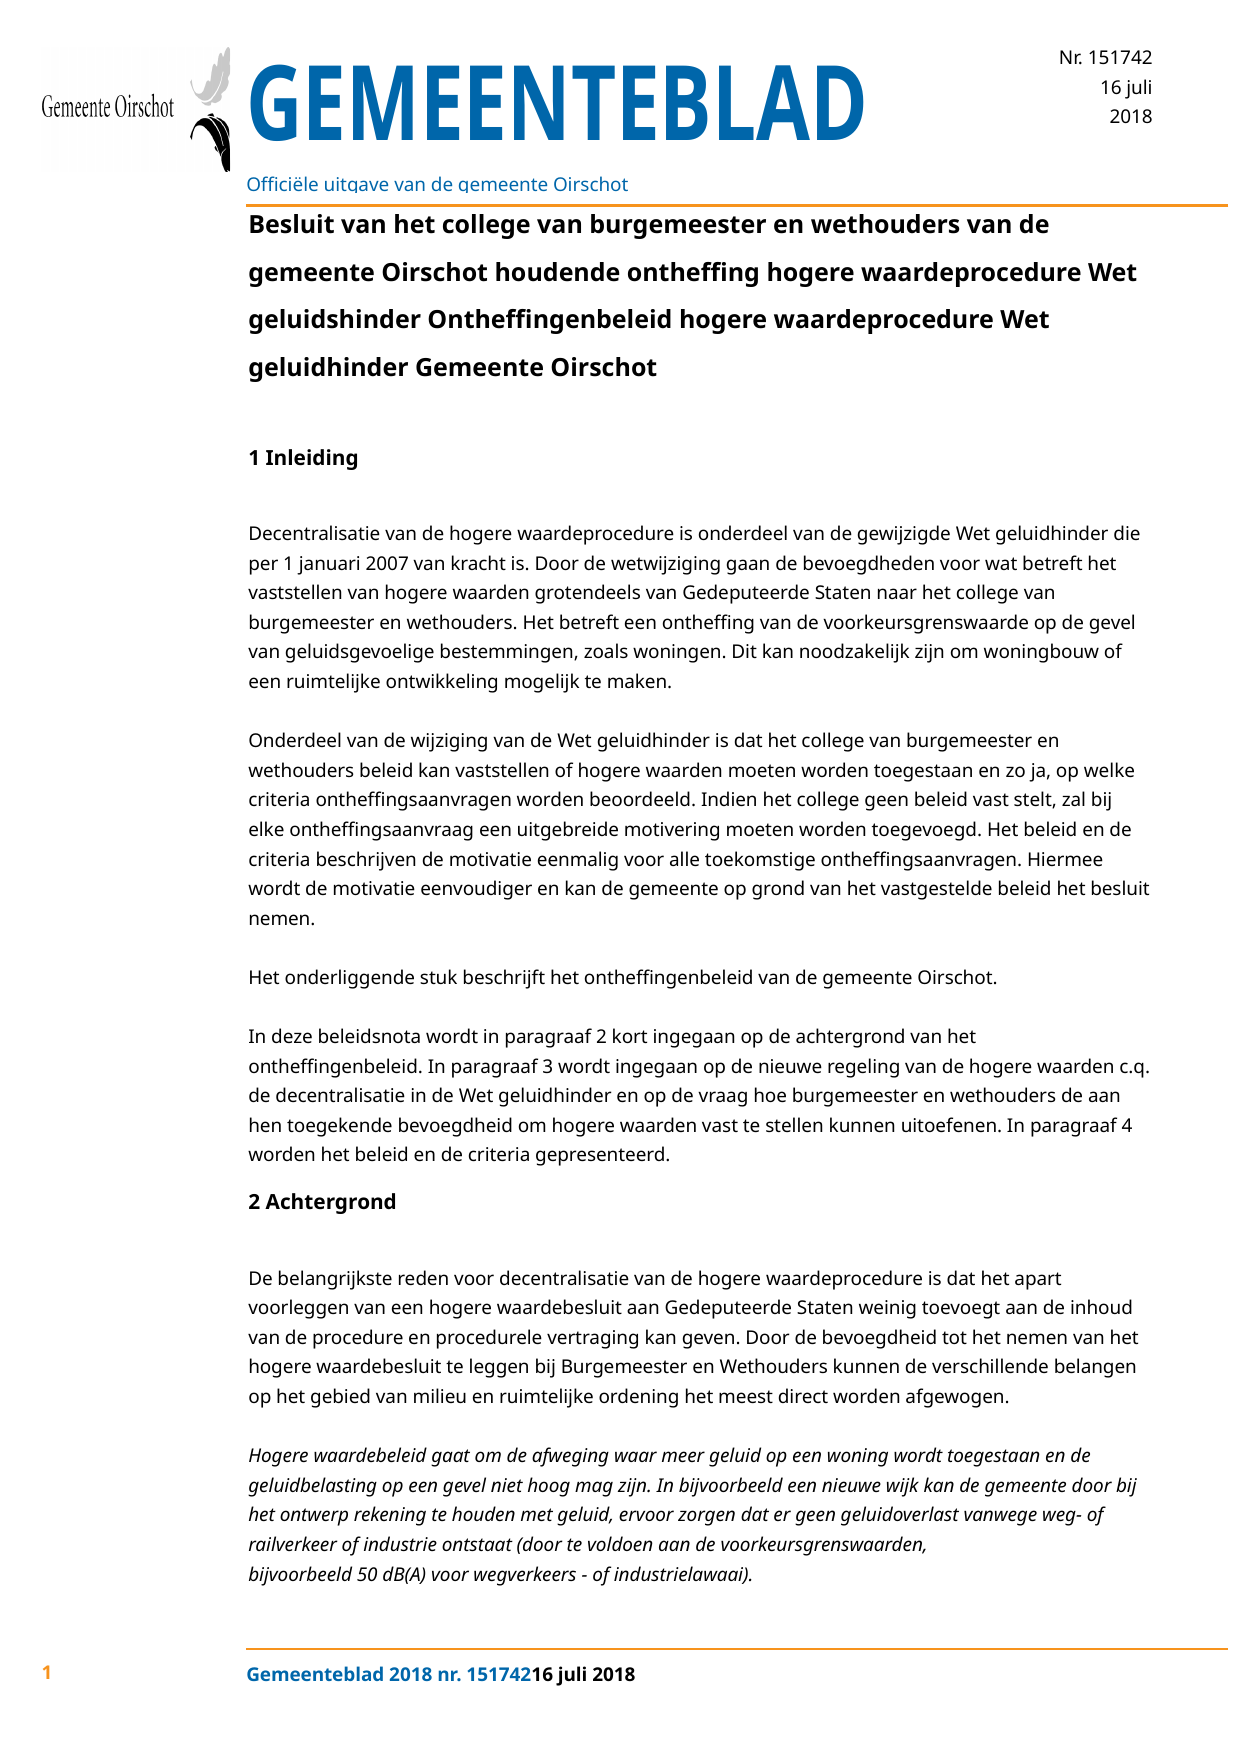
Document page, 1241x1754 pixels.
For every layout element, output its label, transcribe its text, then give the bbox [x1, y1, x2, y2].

text Hogere waardebeleid gaat om de afweging waar meer geluid op een woning wordt toegestaan en de geluidbelasting op een gevel niet hoog mag zijn. In bijvoorbeeld een nieuwe wijk kan de gemeente door bij het ontwerp rekening te houden met geluid, ervoor zorgen dat er geen geluidoverlast vanwege weg- of railverkeer of industrie ontstaat (door te voldoen aan de voorkeursgrenswaarden, [248, 1442, 1152, 1557]
text Het onderliggende stuk beschrijft het ontheffingenbeleid van de gemeente Oirschot. [248, 964, 1152, 990]
text Decentralisatie van de hogere waardeprocedure is onderdeel van de gewijzigde Wet geluidhinder die per 1 januari 2007 van kracht is. Door de wetwijziging gaan de bevoegdheden voor wat betreft het vaststellen van hogere waarden grotendeels van Gedeputeerde Staten naar het college van burgemeester en wethouders. Het betreft een ontheffing van de voorkeursgrenswaarde op de gevel van geluidsgevoelige bestemmingen, zoals woningen. Dit kan noodzakelijk zijn om woningbouw of een ruimtelijke ontwikkeling mogelijk te maken. [248, 520, 1152, 694]
text bijvoorbeeld 50 dB(A) voor wegverkeers - of industrielawaai). [248, 1561, 1152, 1587]
text 2 Achtergrond [248, 1187, 1152, 1216]
text Besluit van het college van burgemeester en wethouders van de gemeente Oirschot houdende ontheffing hogere waardeprocedure Wet geluidshinder Ontheffingenbeleid hogere waardeprocedure Wet geluidhinder Gemeente Oirschot [248, 207, 1152, 384]
text 1 Inleiding [248, 443, 1152, 471]
picture [41, 47, 231, 172]
text In deze beleidsnota wordt in paragraaf 2 kort ingegaan op de achtergrond van het ontheffingenbeleid. In paragraaf 3 wordt ingegaan op de nieuwe regeling van de hogere waarden c.q. de decentralisatie in de Wet geluidhinder en op de vraag hoe burgemeester en wethouders de aan hen toegekende bevoegdheid om hogere waarden vast te stellen kunnen uitoefenen. In paragraaf 4 worden het beleid en de criteria gepresenteerd. [248, 1023, 1152, 1167]
text De belangrijkste reden voor decentralisatie van de hogere waardeprocedure is dat het apart voorleggen van een hogere waardebesluit aan Gedeputeerde Staten weinig toevoegt aan de inhoud van de procedure en procedurele vertraging kan geven. Door de bevoegdheid tot het nemen van het hogere waardebesluit te leggen bij Burgemeester en Wethouders kunnen de verschillende belangen op het gebied van milieu en ruimtelijke ordening het meest direct worden afgewogen. [248, 1265, 1152, 1409]
text Onderdeel van de wijziging van de Wet geluidhinder is dat het college van burgemeester en wethouders beleid kan vaststellen of hogere waarden moeten worden toegestaan en zo ja, op welke criteria ontheffingsaanvragen worden beoordeeld. Indien het college geen beleid vast stelt, zal bij elke ontheffingsaanvraag een uitgebreide motivering moeten worden toegevoegd. Het beleid en de criteria beschrijven de motivatie eenmalig voor alle toekomstige ontheffingsaanvragen. Hiermee wordt de motivatie eenvoudiger en kan de gemeente op grond van het vastgestelde beleid het besluit nemen. [248, 727, 1152, 931]
